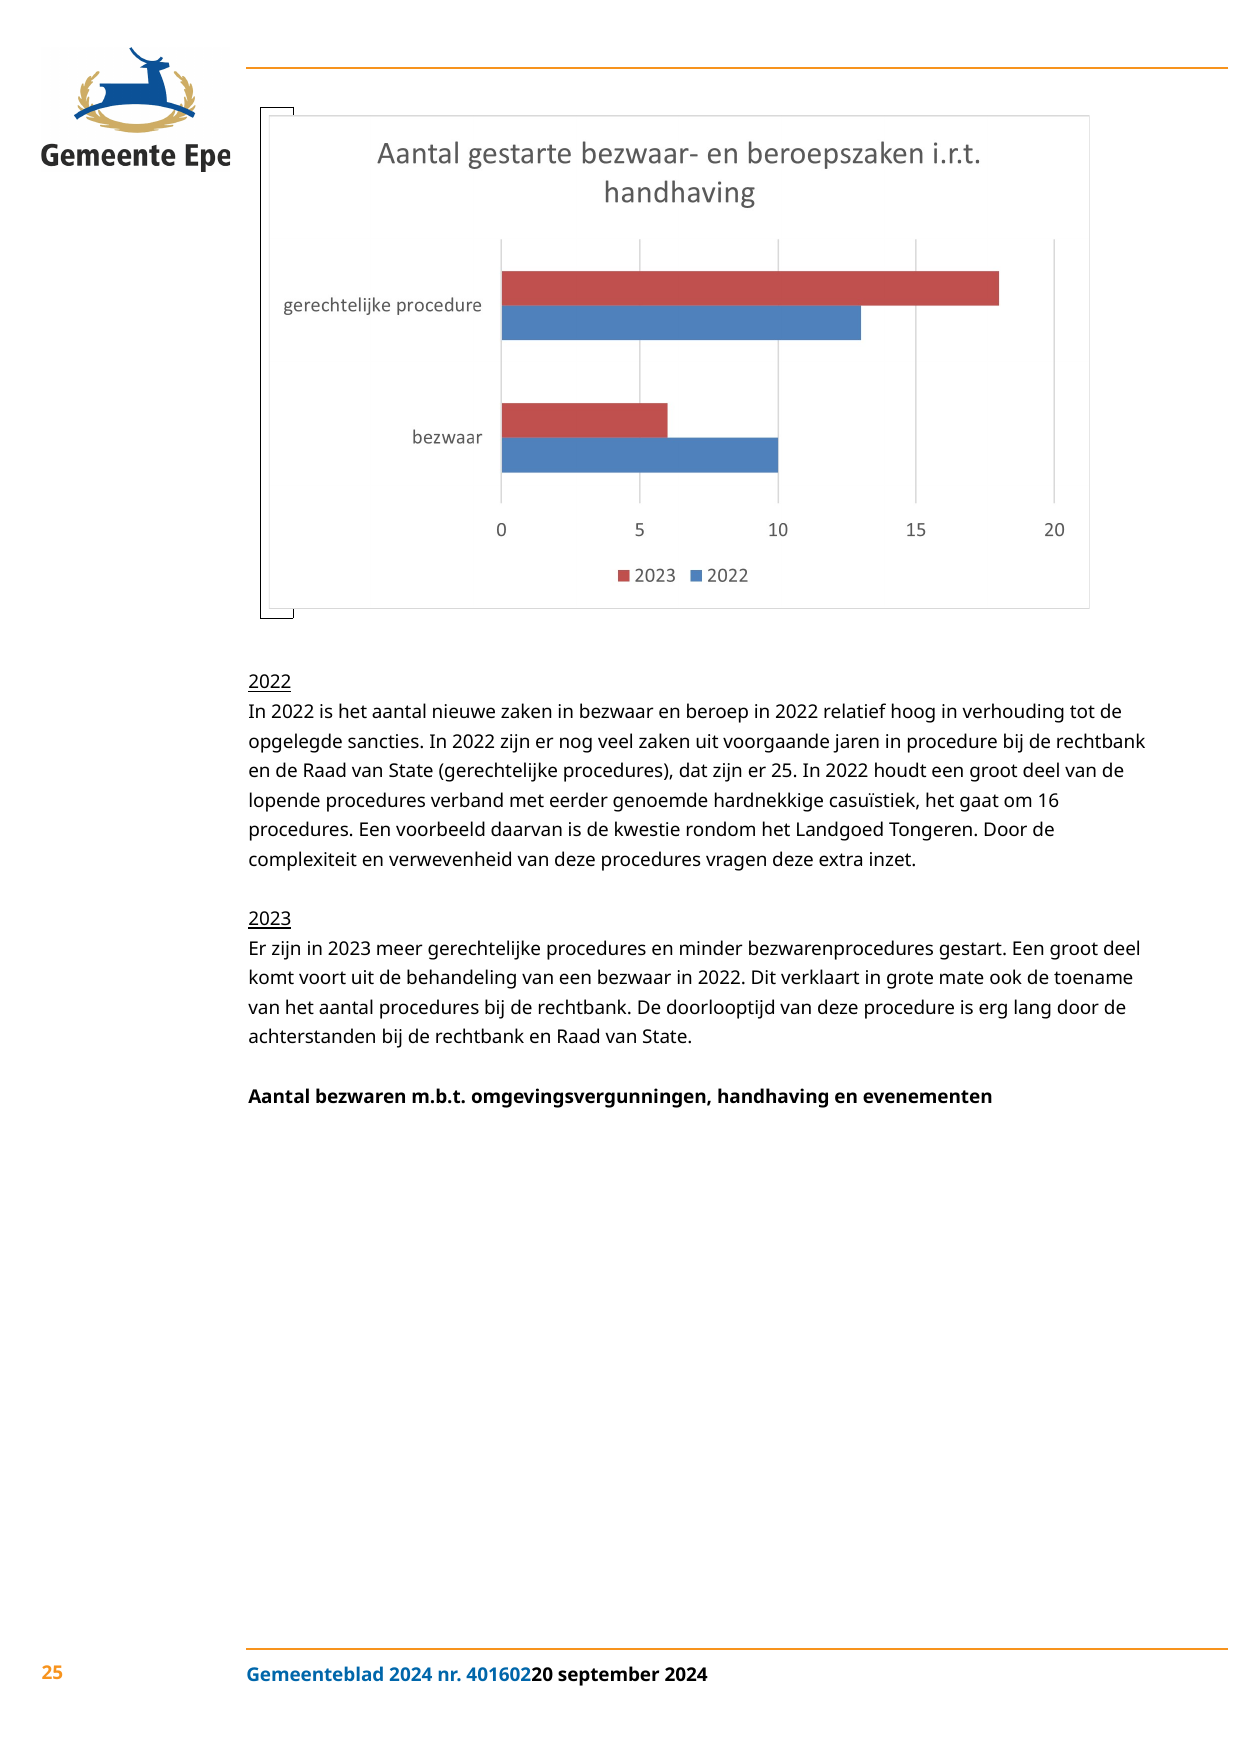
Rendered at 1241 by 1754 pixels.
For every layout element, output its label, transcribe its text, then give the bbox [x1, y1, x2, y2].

picture [268, 115, 1090, 609]
text Aantal bezwaren m.b.t. omgevingsvergunningen, handhaving en evenementen [248, 1083, 1152, 1108]
text 2022 [248, 669, 1152, 694]
text 2023 [248, 905, 1152, 931]
picture [41, 47, 231, 172]
text In 2022 is het aantal nieuwe zaken in bezwaar en beroep in 2022 relatief hoog in verhouding tot de opgelegde sancties. In 2022 zijn er nog veel zaken uit voorgaande jaren in procedure bij de rechtbank en de Raad van State (gerechtelijke procedures), dat zijn er 25. In 2022 houdt een groot deel van de lopende procedures verband met eerder genoemde hardnekkige casuïstiek, het gaat om 16 procedures. Een voorbeeld daarvan is de kwestie rondom het Landgoed Tongeren. Door de complexiteit en verwevenheid van deze procedures vragen deze extra inzet. [248, 698, 1152, 872]
text Er zijn in 2023 meer gerechtelijke procedures en minder bezwarenprocedures gestart. Een groot deel komt voort uit de behandeling van een bezwaar in 2022. Dit verklaart in grote mate ook de toename van het aantal procedures bij de rechtbank. De doorlooptijd van deze procedure is erg lang door de achterstanden bij de rechtbank en Raad van State. [248, 935, 1152, 1049]
